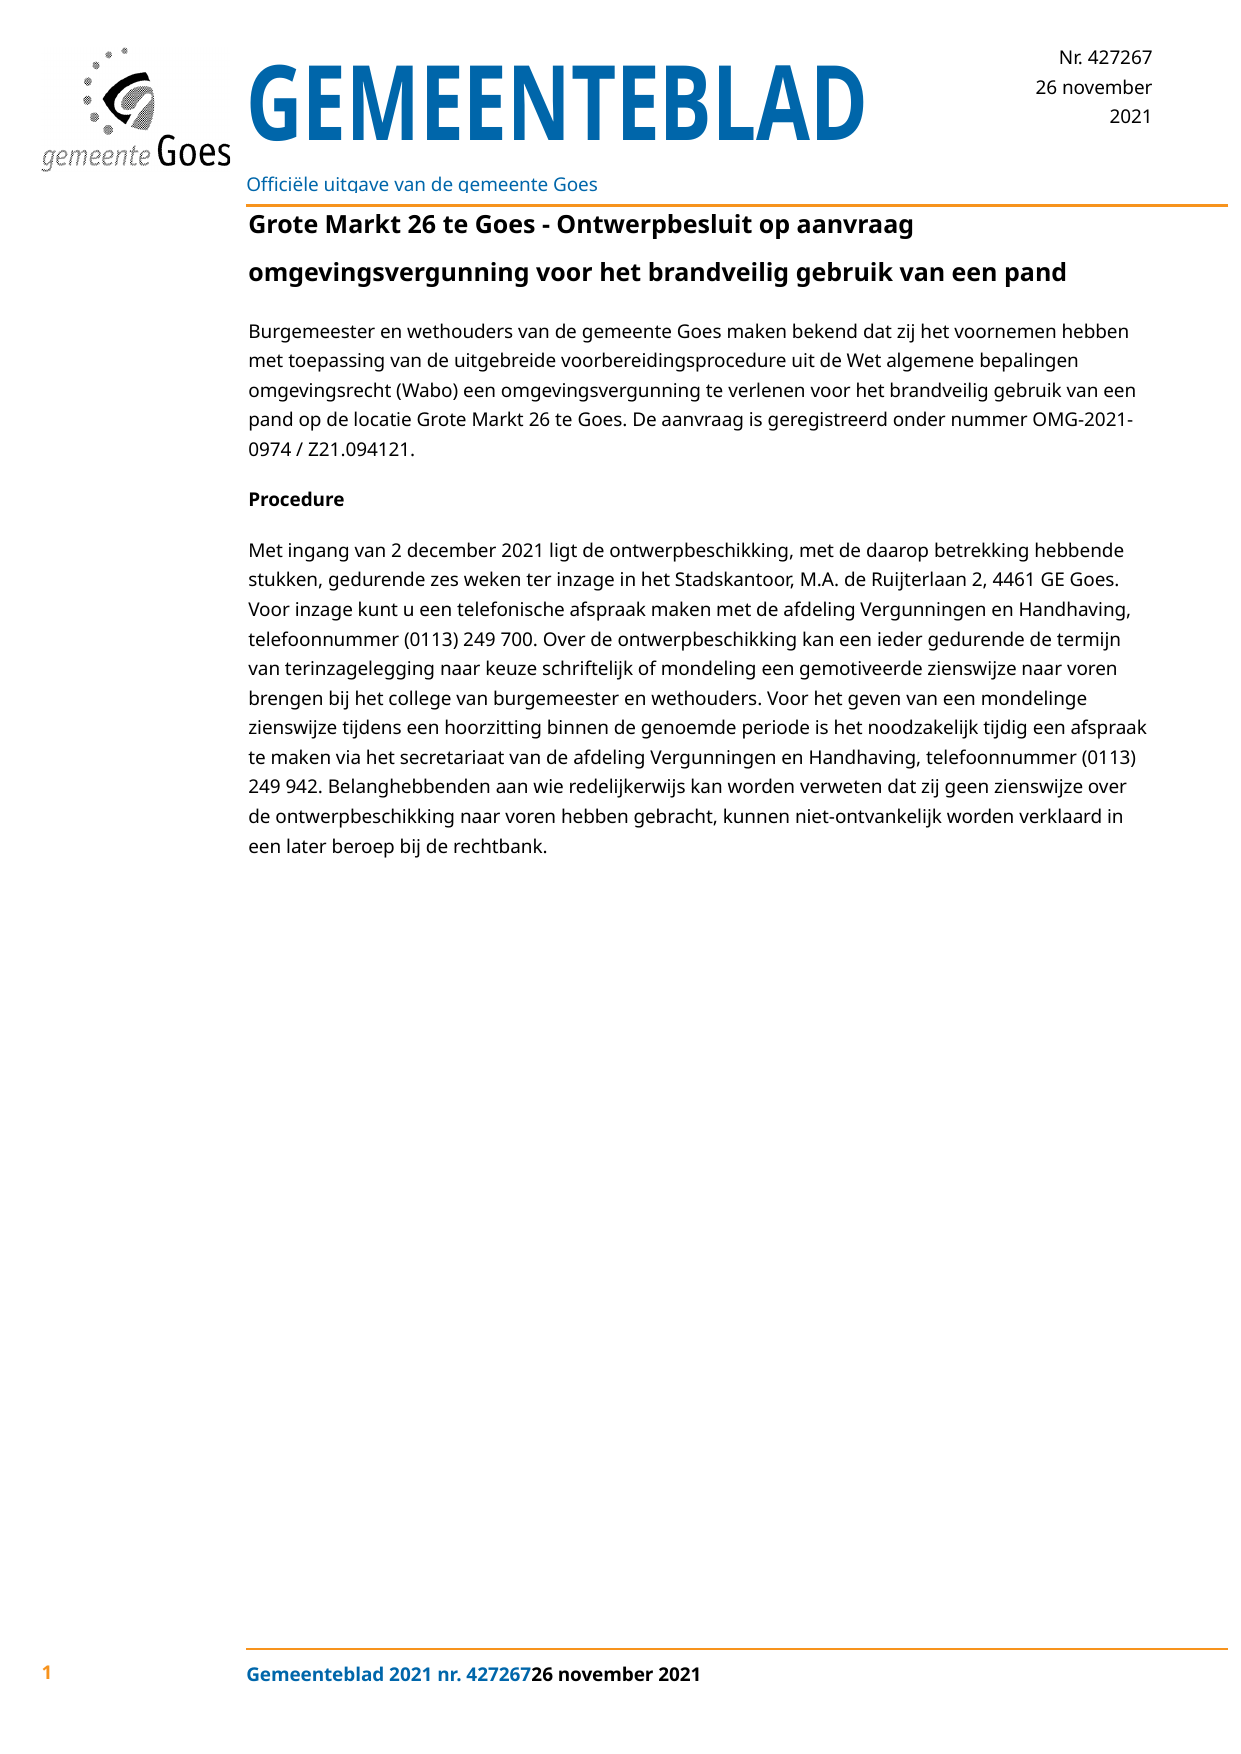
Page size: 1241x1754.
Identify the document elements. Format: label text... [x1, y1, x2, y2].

picture [41, 47, 231, 172]
text Grote Markt 26 te Goes - Ontwerpbesluit op aanvraag omgevingsvergunning voor het brandveilig gebruik van een pand [248, 207, 1152, 288]
text Met ingang van 2 december 2021 ligt de ontwerpbeschikking, met de daarop betrekking hebbende stukken, gedurende zes weken ter inzage in het Stadskantoor, M.A. de Ruijterlaan 2, 4461 GE Goes. Voor inzage kunt u een telefonische afspraak maken met de afdeling Vergunningen en Handhaving, telefoonnummer (0113) 249 700. Over de ontwerpbeschikking kan een ieder gedurende de termijn van terinzagelegging naar keuze schriftelijk of mondeling een gemotiveerde zienswijze naar voren brengen bij het college van burgemeester en wethouders. Voor het geven van een mondelinge zienswijze tijdens een hoorzitting binnen de genoemde periode is het noodzakelijk tijdig een afspraak te maken via het secretariaat van de afdeling Vergunningen en Handhaving, telefoonnummer (0113) 249 942. Belanghebbenden aan wie redelijkerwijs kan worden verweten dat zij geen zienswijze over de ontwerpbeschikking naar voren hebben gebracht, kunnen niet-ontvankelijk worden verklaard in een later beroep bij de rechtbank. [248, 537, 1152, 859]
text Burgemeester en wethouders van de gemeente Goes maken bekend dat zij het voornemen hebben met toepassing van de uitgebreide voorbereidingsprocedure uit de Wet algemene bepalingen omgevingsrecht (Wabo) een omgevingsvergunning te verlenen voor het brandveilig gebruik van een pand op de locatie Grote Markt 26 te Goes. De aanvraag is geregistreerd onder nummer OMG-2021-0974 / Z21.094121. [248, 318, 1152, 462]
text Procedure [248, 487, 1152, 512]
